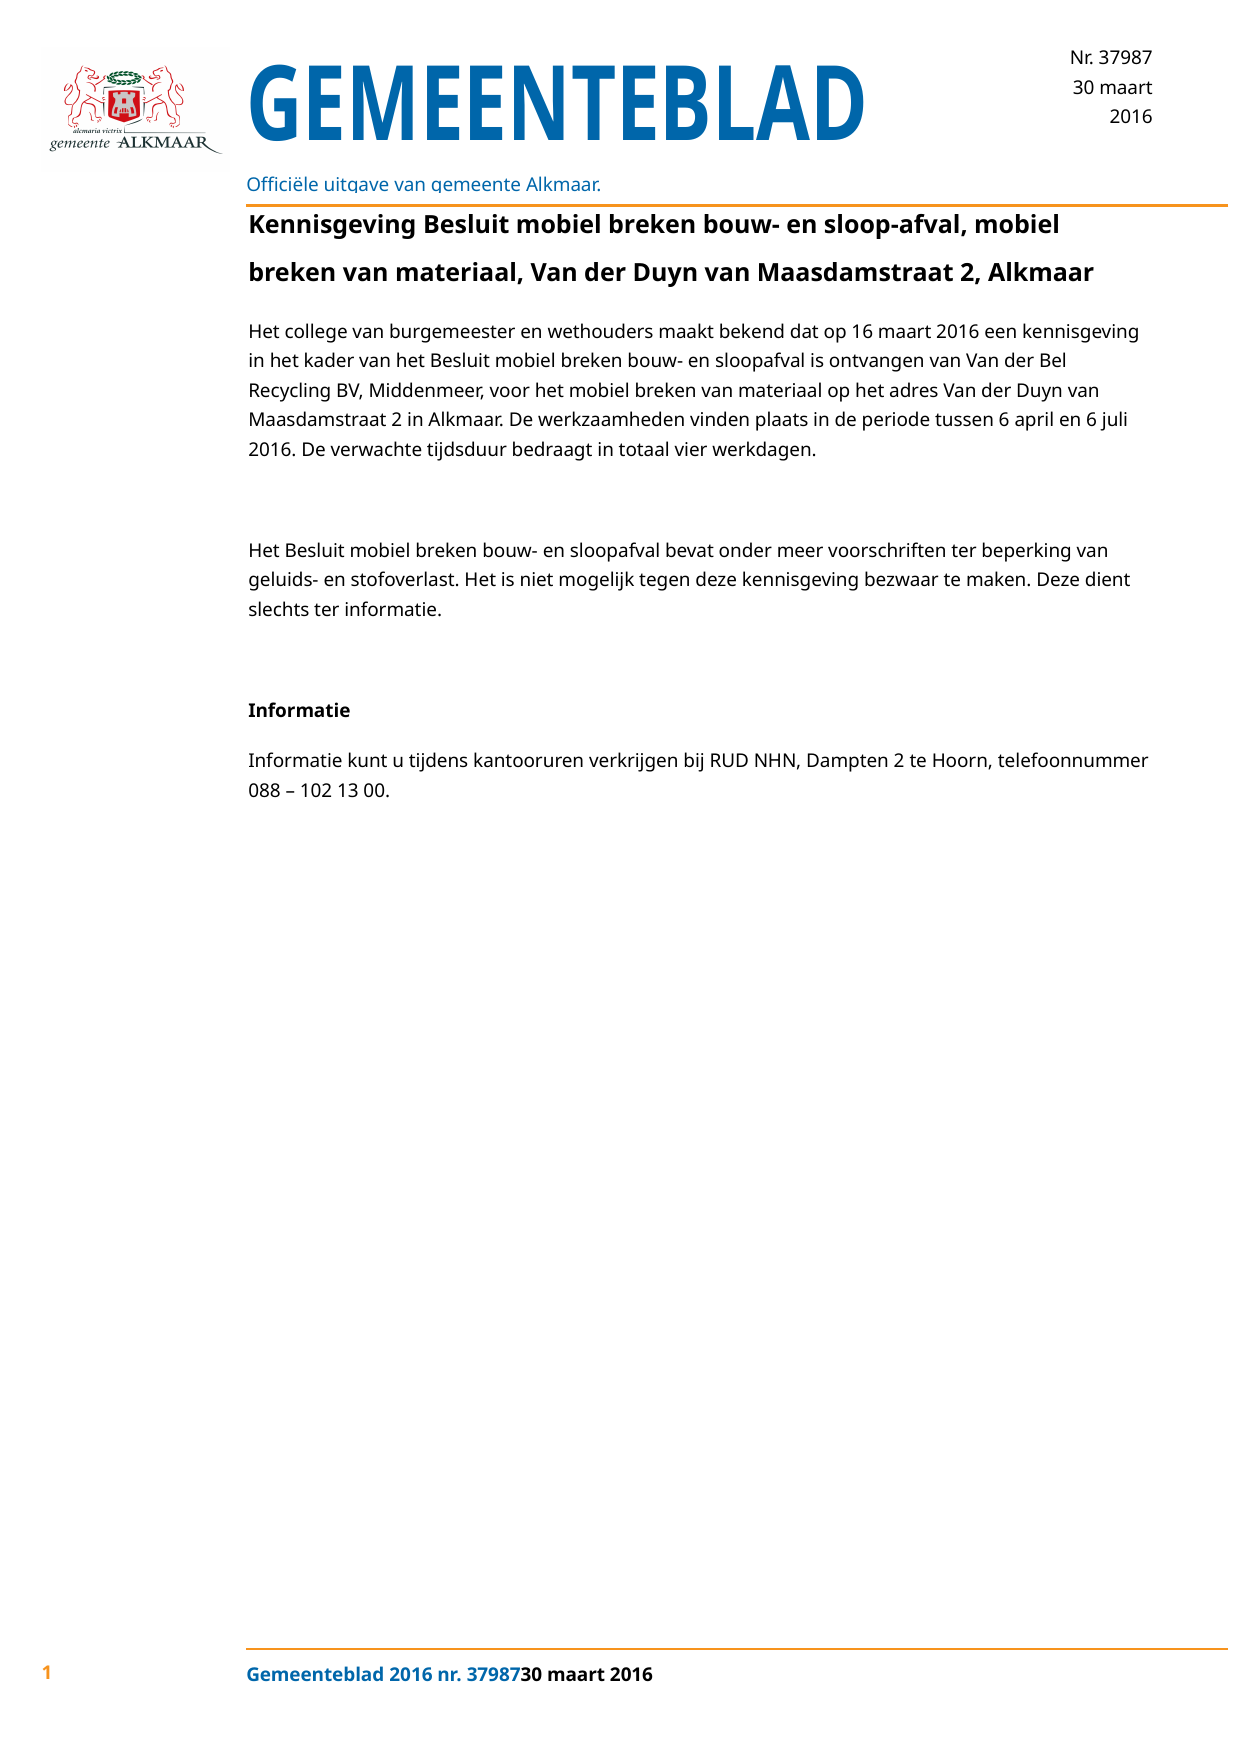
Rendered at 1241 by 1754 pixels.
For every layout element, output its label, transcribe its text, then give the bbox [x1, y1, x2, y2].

text Het Besluit mobiel breken bouw- en sloopafval bevat onder meer voorschriften ter beperking van geluids- en stofoverlast. Het is niet mogelijk tegen deze kennisgeving bezwaar te maken. Deze dient slechts ter informatie. [248, 537, 1152, 622]
picture [41, 47, 231, 172]
text Het college van burgemeester en wethouders maakt bekend dat op 16 maart 2016 een kennisgeving in het kader van het Besluit mobiel breken bouw- en sloopafval is ontvangen van Van der Bel Recycling BV, Middenmeer, voor het mobiel breken van materiaal op het adres Van der Duyn van Maasdamstraat 2 in Alkmaar. De werkzaamheden vinden plaats in de periode tussen 6 april en 6 juli 2016. De verwachte tijdsduur bedraagt in totaal vier werkdagen. [248, 318, 1152, 462]
text Informatie kunt u tijdens kantooruren verkrijgen bij RUD NHN, Dampten 2 te Hoorn, telefoonnummer 088 – 102 13 00. [248, 747, 1152, 803]
text Kennisgeving Besluit mobiel breken bouw- en sloop-afval, mobiel breken van materiaal, Van der Duyn van Maasdamstraat 2, Alkmaar [248, 207, 1152, 288]
text Informatie [248, 697, 1152, 723]
